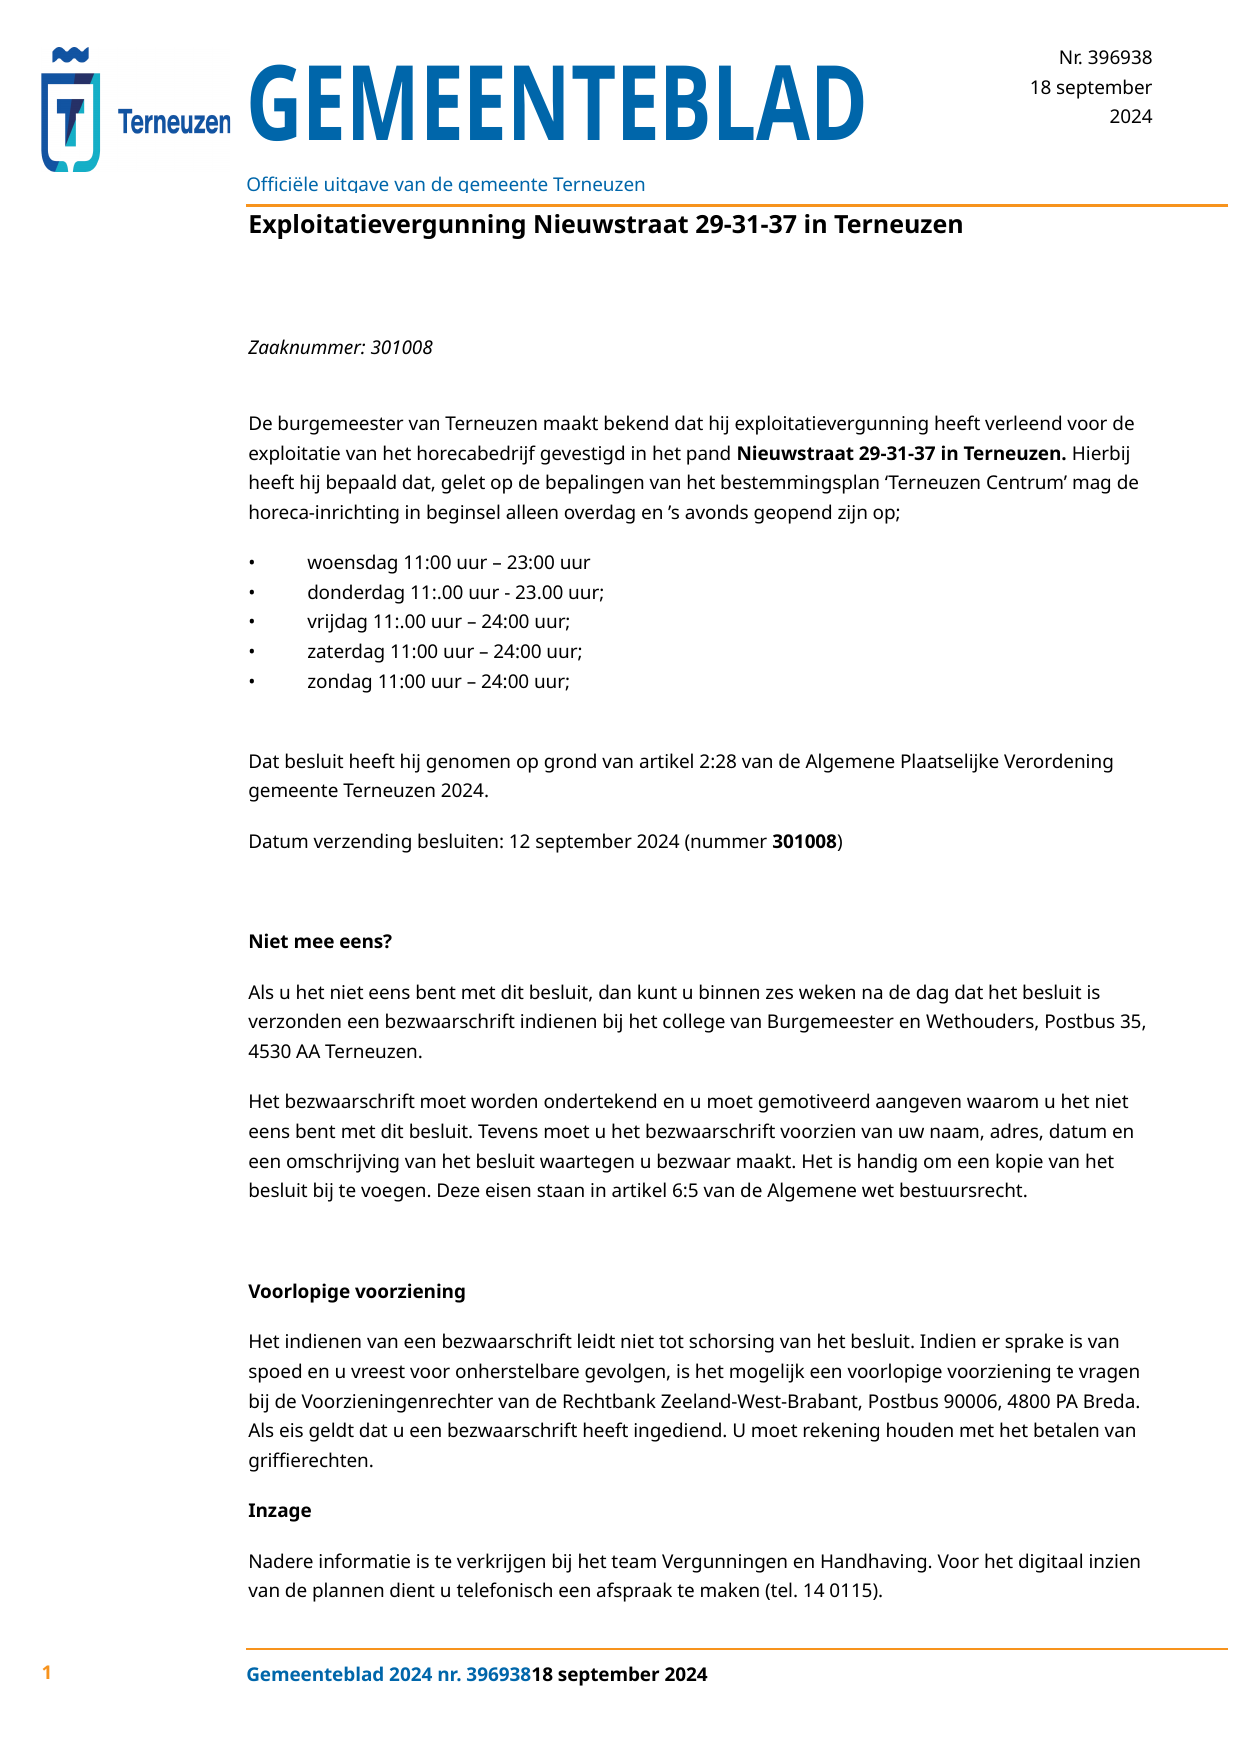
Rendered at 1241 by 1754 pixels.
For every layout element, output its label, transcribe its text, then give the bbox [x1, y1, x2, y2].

text Dat besluit heeft hij genomen op grond van artikel 2:28 van de Algemene Plaatselijke Verordening gemeente Terneuzen 2024. [248, 748, 1152, 803]
text Het indienen van een bezwaarschrift leidt niet tot schorsing van het besluit. Indien er sprake is van spoed en u vreest voor onherstelbare gevolgen, is het mogelijk een voorlopige voorziening te vragen bij de Voorzieningenrechter van de Rechtbank Zeeland-West-Brabant, Postbus 90006, 4800 PA Breda. Als eis geldt dat u een bezwaarschrift heeft ingediend. U moet rekening houden met het betalen van griffierechten. [248, 1329, 1152, 1473]
text Niet mee eens? [248, 929, 1152, 954]
text Als u het niet eens bent met dit besluit, dan kunt u binnen zes weken na de dag dat het besluit is verzonden een bezwaarschrift indienen bij het college van Burgemeester en Wethouders, Postbus 35, 4530 AA Terneuzen. [248, 979, 1152, 1064]
text De burgemeester van Terneuzen maakt bekend dat hij exploitatievergunning heeft verleend voor de exploitatie van het horecabedrijf gevestigd in het pand Nieuwstraat 29-31-37 in Terneuzen. Hierbij heeft hij bepaald dat, gelet op de bepalingen van het bestemmingsplan ‘Terneuzen Centrum’ mag de horeca-inrichting in beginsel alleen overdag en ’s avonds geopend zijn op; [248, 410, 1152, 525]
text Voorlopige voorziening [248, 1278, 1152, 1304]
text Exploitatievergunning Nieuwstraat 29-31-37 in Terneuzen [248, 207, 1152, 241]
text Inzage [248, 1497, 1152, 1523]
list zaterdag 11:00 uur – 24:00 uur; [248, 638, 1152, 664]
list vrijdag 11:.00 uur – 24:00 uur; [248, 609, 1152, 634]
text Zaaknummer: 301008 [248, 334, 1152, 360]
list zondag 11:00 uur – 24:00 uur; [248, 668, 1152, 694]
text Het bezwaarschrift moet worden ondertekend en u moet gemotiveerd aangeven waarom u het niet eens bent met dit besluit. Tevens moet u het bezwaarschrift voorzien van uw naam, adres, datum en een omschrijving van het besluit waartegen u bezwaar maakt. Het is handig om een kopie van het besluit bij te voegen. Deze eisen staan in artikel 6:5 van de Algemene wet bestuursrecht. [248, 1089, 1152, 1203]
text Datum verzending besluiten: 12 september 2024 (nummer 301008) [248, 828, 1152, 854]
text Nadere informatie is te verkrijgen bij het team Vergunningen en Handhaving. Voor het digitaal inzien van de plannen dient u telefonisch een afspraak te maken (tel. 14 0115). [248, 1548, 1152, 1603]
list donderdag 11:.00 uur - 23.00 uur; [248, 579, 1152, 605]
picture [41, 47, 231, 172]
list woensdag 11:00 uur – 23:00 uur [248, 549, 1152, 575]
